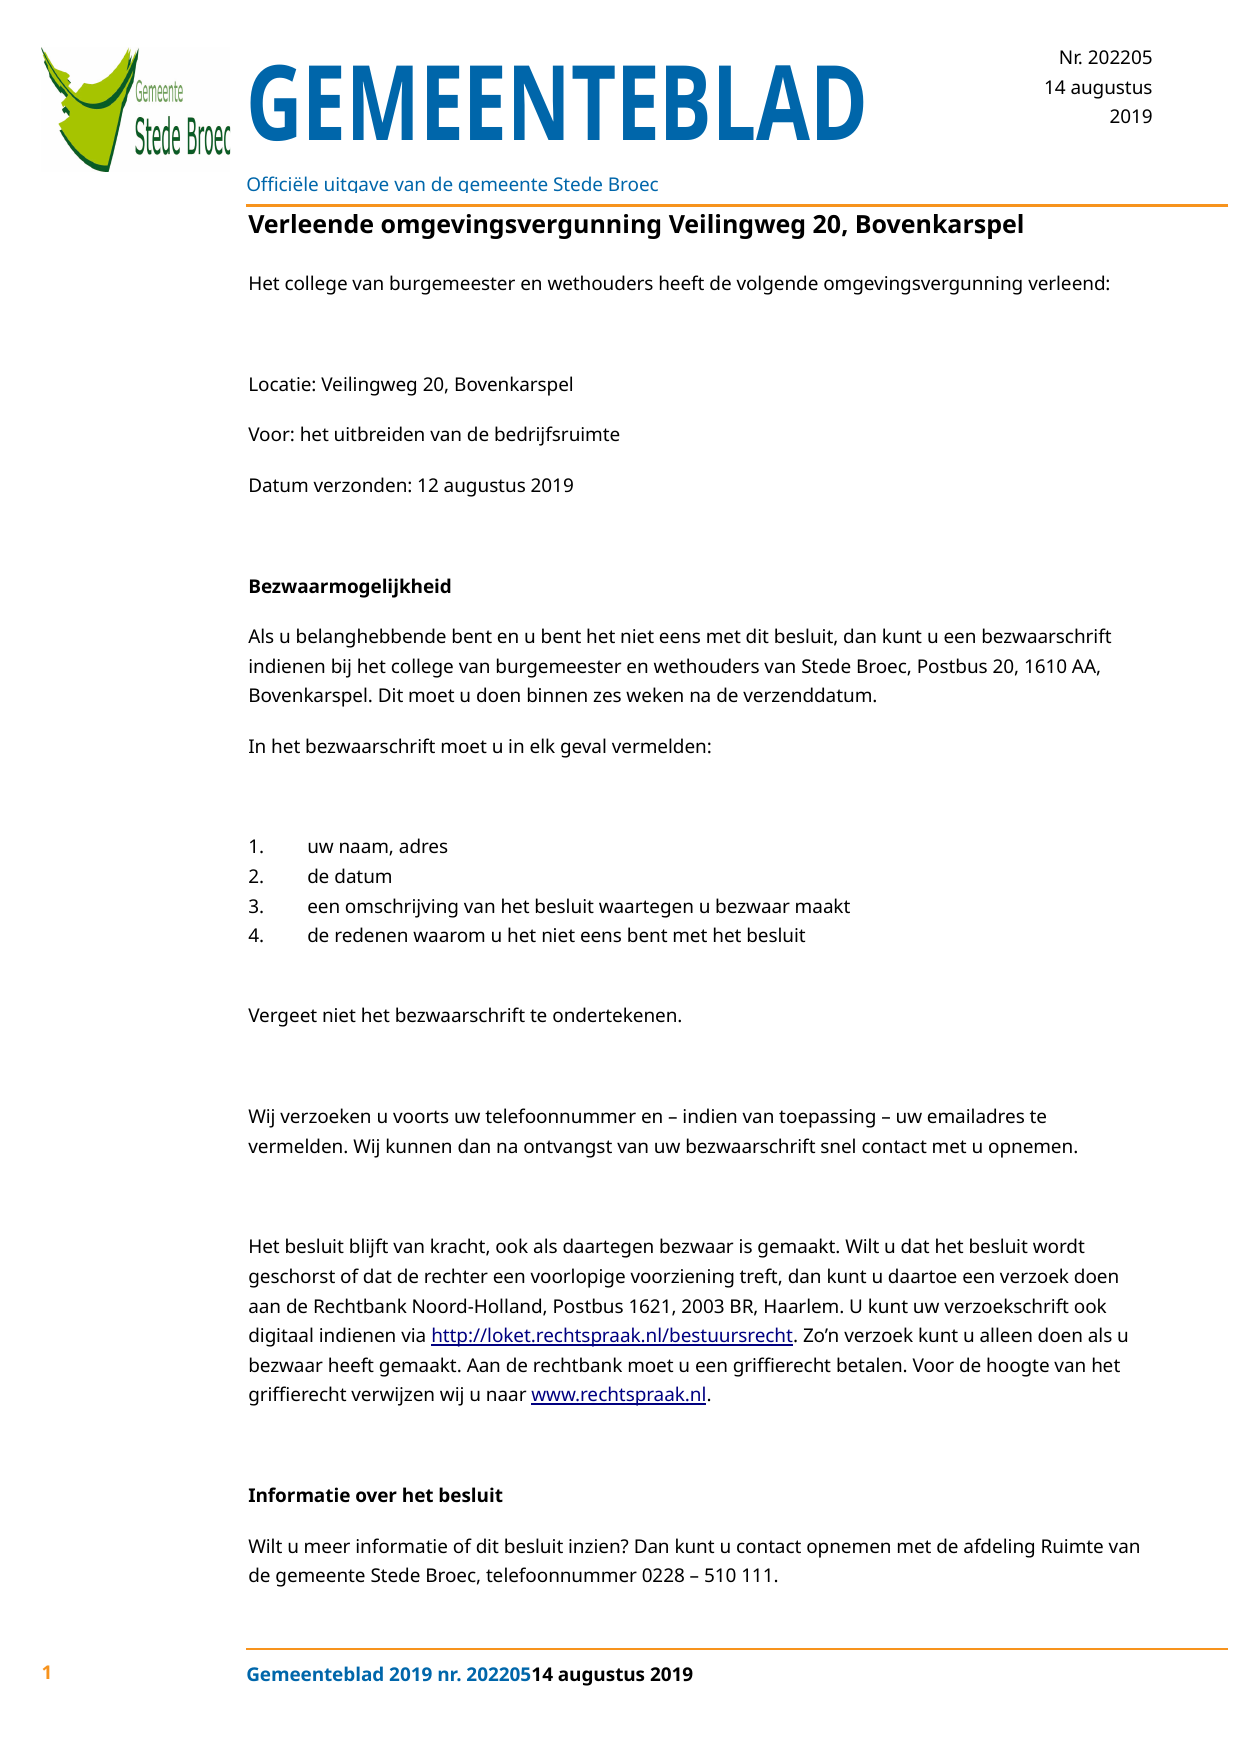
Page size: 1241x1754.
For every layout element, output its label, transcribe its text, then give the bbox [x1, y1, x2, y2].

text In het bezwaarschrift moet u in elk geval vermelden: [248, 733, 1152, 758]
text Vergeet niet het bezwaarschrift te ondertekenen. [248, 1002, 1152, 1028]
list de datum [248, 863, 1152, 889]
text Bezwaarmogelijkheid [248, 573, 1152, 598]
picture [41, 47, 231, 172]
text Verleende omgevingsvergunning Veilingweg 20, Bovenkarspel [248, 207, 1152, 241]
text Voor: het uitbreiden van de bedrijfsruimte [248, 422, 1152, 447]
list de redenen waarom u het niet eens bent met het besluit [248, 922, 1152, 948]
text Het college van burgemeester en wethouders heeft de volgende omgevingsvergunning verleend: [248, 270, 1152, 296]
text Wilt u meer informatie of dit besluit inzien? Dan kunt u contact opnemen met de afdeling Ruimte van de gemeente Stede Broec, telefoonnummer 0228 – 510 111. [248, 1533, 1152, 1588]
text Het besluit blijft van kracht, ook als daartegen bezwaar is gemaakt. Wilt u dat het besluit wordt geschorst of dat de rechter een voorlopige voorziening treft, dan kunt u daartoe een verzoek doen aan de Rechtbank Noord-Holland, Postbus 1621, 2003 BR, Haarlem. U kunt uw verzoekschrift ook digitaal indienen via http://loket.rechtspraak.nl/bestuursrecht. Zo’n verzoek kunt u alleen doen als u bezwaar heeft gemaakt. Aan de rechtbank moet u een griffierecht betalen. Voor de hoogte van het griffierecht verwijzen wij u naar www.rechtspraak.nl. [248, 1234, 1152, 1407]
text Datum verzonden: 12 augustus 2019 [248, 472, 1152, 498]
text Als u belanghebbende bent en u bent het niet eens met dit besluit, dan kunt u een bezwaarschrift indienen bij het college van burgemeester en wethouders van Stede Broec, Postbus 20, 1610 AA, Bovenkarspel. Dit moet u doen binnen zes weken na de verzenddatum. [248, 623, 1152, 708]
text Informatie over het besluit [248, 1482, 1152, 1508]
list uw naam, adres [248, 834, 1152, 859]
list een omschrijving van het besluit waartegen u bezwaar maakt [248, 893, 1152, 918]
text Locatie: Veilingweg 20, Bovenkarspel [248, 371, 1152, 397]
text Wij verzoeken u voorts uw telefoonnummer en – indien van toepassing – uw emailadres te vermelden. Wij kunnen dan na ontvangst van uw bezwaarschrift snel contact met u opnemen. [248, 1103, 1152, 1158]
